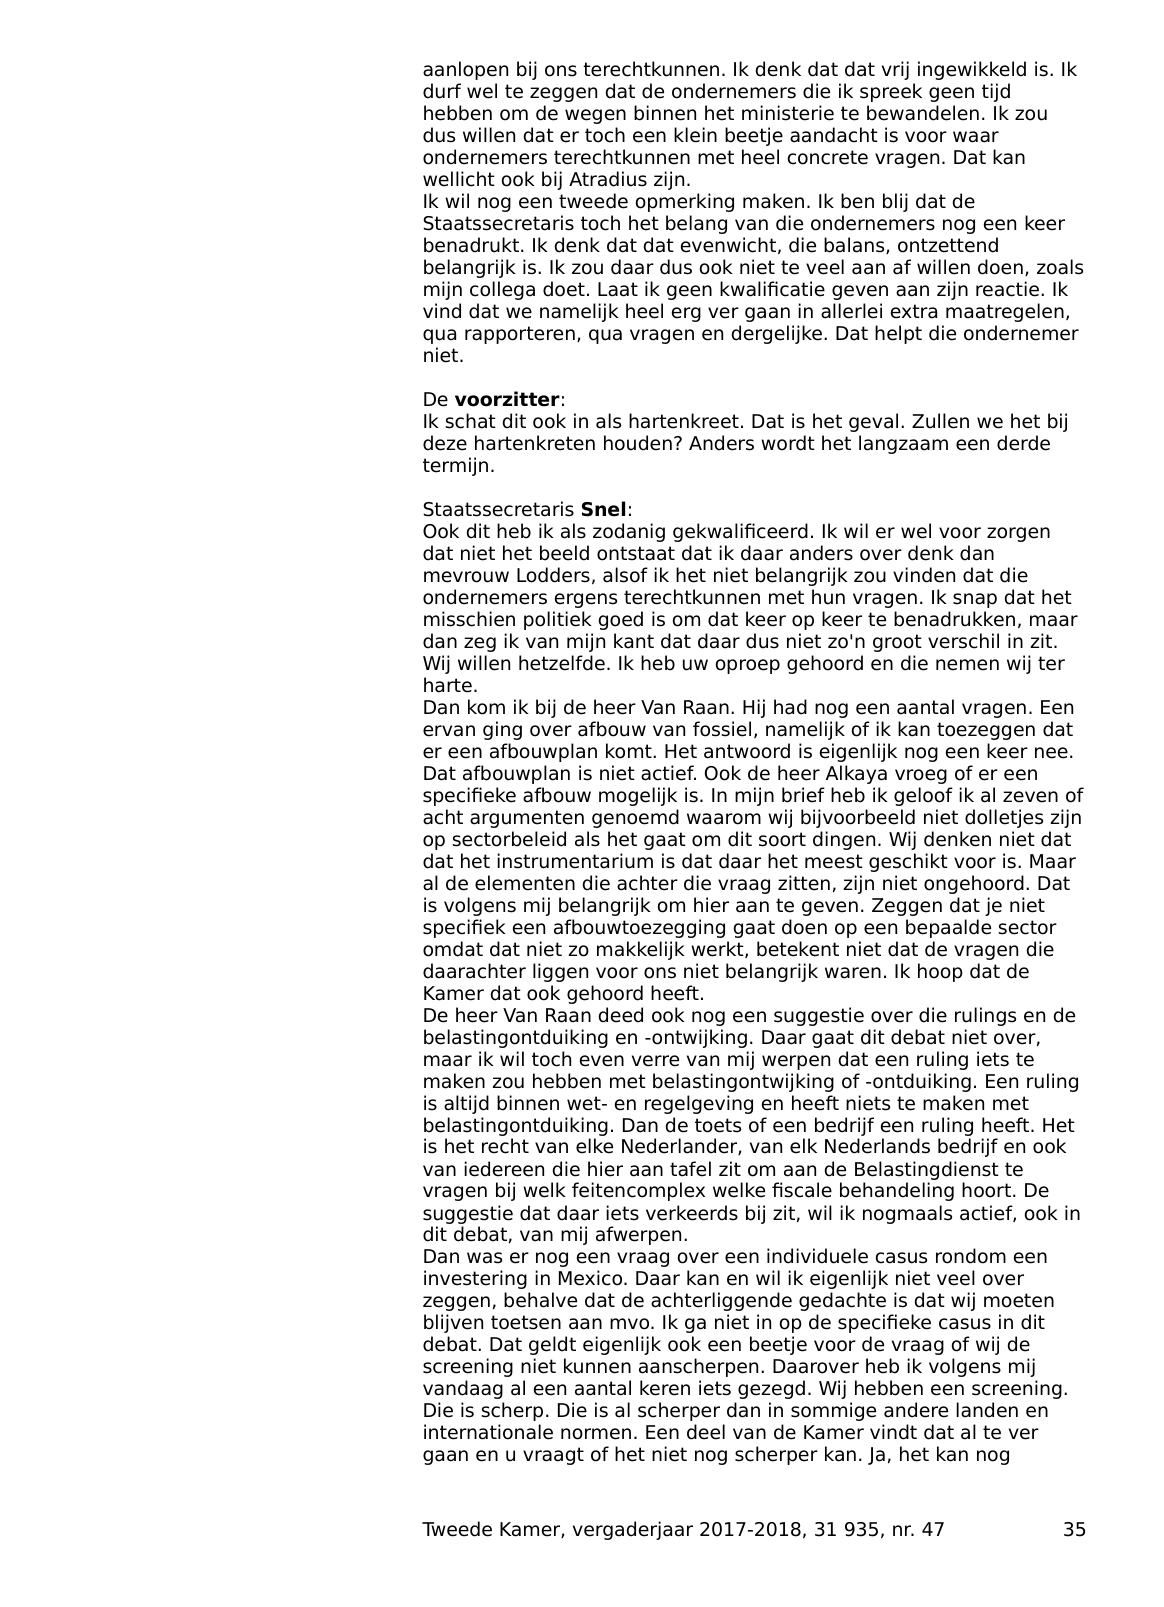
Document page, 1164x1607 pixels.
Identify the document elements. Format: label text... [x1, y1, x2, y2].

text aanlopen bij ons terechtkunnen. Ik denk dat dat vrij ingewikkeld is. Ik durf wel te zeggen dat de ondernemers die ik spreek geen tijd hebben om de wegen binnen het ministerie te bewandelen. Ik zou dus willen dat er toch een klein beetje aandacht is voor waar ondernemers terechtkunnen met heel concrete vragen. Dat kan wellicht ook bij Atradius zijn. [422, 59, 1087, 191]
text Dan kom ik bij de heer Van Raan. Hij had nog een aantal vragen. Een ervan ging over afbouw van fossiel, namelijk of ik kan toezeggen dat er een afbouwplan komt. Het antwoord is eigenlijk nog een keer nee. Dat afbouwplan is niet actief. Ook de heer Alkaya vroeg of er een specifieke afbouw mogelijk is. In mijn brief heb ik geloof ik al zeven of acht argumenten genoemd waarom wij bijvoorbeeld niet dolletjes zijn op sectorbeleid als het gaat om dit soort dingen. Wij denken niet dat dat het instrumentarium is dat daar het meest geschikt voor is. Maar al de elementen die achter die vraag zitten, zijn niet ongehoord. Dat is volgens mij belangrijk om hier aan te geven. Zeggen dat je niet specifiek een afbouwtoezegging gaat doen op een bepaalde sector omdat dat niet zo makkelijk werkt, betekent niet dat de vragen die daarachter liggen voor ons niet belangrijk waren. Ik hoop dat de Kamer dat ook gehoord heeft. [422, 697, 1087, 1004]
text De voorzitter: [422, 389, 1087, 411]
text Dan was er nog een vraag over een individuele casus rondom een investering in Mexico. Daar kan en wil ik eigenlijk niet veel over zeggen, behalve dat de achterliggende gedachte is dat wij moeten blijven toetsen aan mvo. Ik ga niet in op de specifieke casus in dit debat. Dat geldt eigenlijk ook een beetje voor de vraag of wij de screening niet kunnen aanscherpen. Daarover heb ik volgens mij vandaag al een aantal keren iets gezegd. Wij hebben een screening. Die is scherp. Die is al scherper dan in sommige andere landen en internationale normen. Een deel van de Kamer vindt dat al te ver gaan en u vraagt of het niet nog scherper kan. Ja, het kan nog [422, 1246, 1087, 1466]
text De heer Van Raan deed ook nog een suggestie over die rulings en de belastingontduiking en -ontwijking. Daar gaat dit debat niet over, maar ik wil toch even verre van mij werpen dat een ruling iets te maken zou hebben met belastingontwijking of -ontduiking. Een ruling is altijd binnen wet- en regelgeving en heeft niets te maken met belastingontduiking. Dan de toets of een bedrijf een ruling heeft. Het is het recht van elke Nederlander, van elk Nederlands bedrijf en ook van iedereen die hier aan tafel zit om aan de Belastingdienst te vragen bij welk feitencomplex welke fiscale behandeling hoort. De suggestie dat daar iets verkeerds bij zit, wil ik nogmaals actief, ook in dit debat, van mij afwerpen. [422, 1004, 1087, 1246]
text Staatssecretaris Snel: [422, 499, 1087, 521]
text Ook dit heb ik als zodanig gekwalificeerd. Ik wil er wel voor zorgen dat niet het beeld ontstaat dat ik daar anders over denk dan mevrouw Lodders, alsof ik het niet belangrijk zou vinden dat die ondernemers ergens terechtkunnen met hun vragen. Ik snap dat het misschien politiek goed is om dat keer op keer te benadrukken, maar dan zeg ik van mijn kant dat daar dus niet zo'n groot verschil in zit. Wij willen hetzelfde. Ik heb uw oproep gehoord en die nemen wij ter harte. [422, 521, 1087, 697]
text Ik schat dit ook in als hartenkreet. Dat is het geval. Zullen we het bij deze hartenkreten houden? Anders wordt het langzaam een derde termijn. [422, 411, 1087, 477]
text Ik wil nog een tweede opmerking maken. Ik ben blij dat de Staatssecretaris toch het belang van die ondernemers nog een keer benadrukt. Ik denk dat dat evenwicht, die balans, ontzettend belangrijk is. Ik zou daar dus ook niet te veel aan af willen doen, zoals mijn collega doet. Laat ik geen kwalificatie geven aan zijn reactie. Ik vind dat we namelijk heel erg ver gaan in allerlei extra maatregelen, qua rapporteren, qua vragen en dergelijke. Dat helpt die ondernemer niet. [422, 191, 1087, 367]
